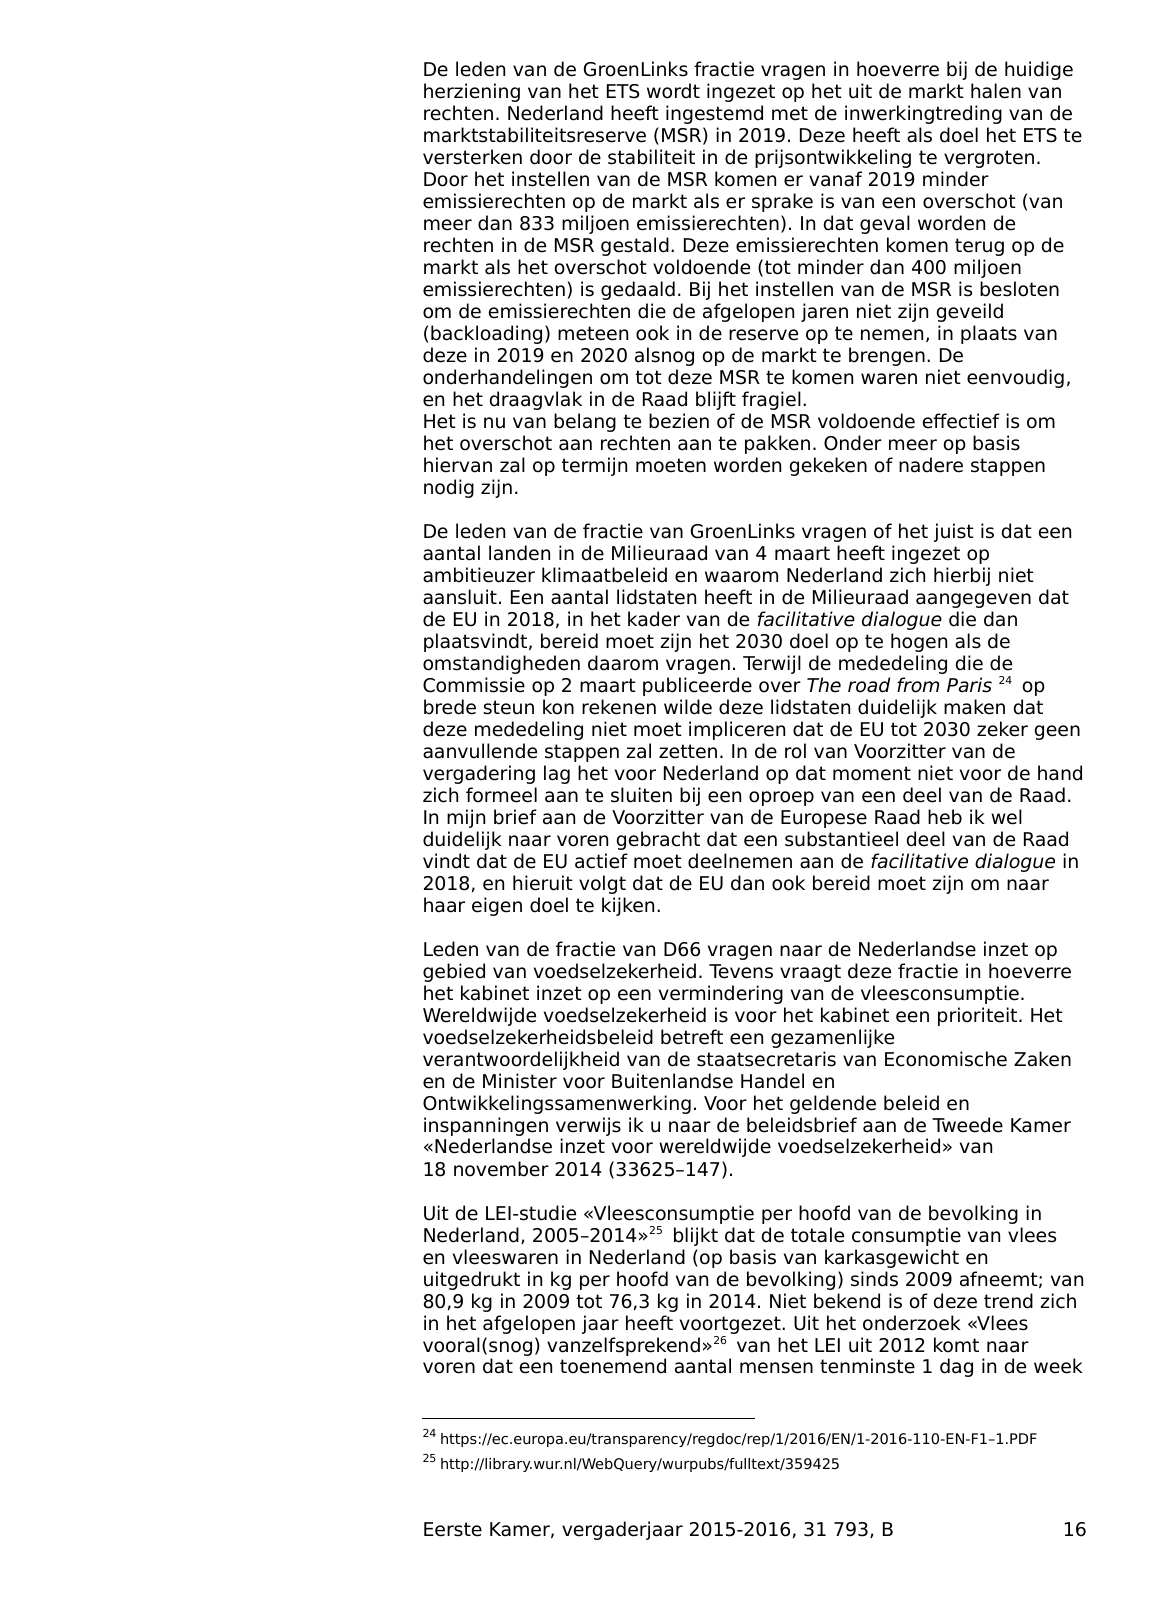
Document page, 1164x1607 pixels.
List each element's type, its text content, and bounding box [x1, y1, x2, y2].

text http://library.wur.nl/WebQuery/wurpubs/fulltext/359425 [422, 1452, 1087, 1474]
text https://ec.europa.eu/transparency/regdoc/rep/1/2016/EN/1-2016-110-EN-F1–1.PDF [422, 1427, 1087, 1449]
text De leden van de GroenLinks fractie vragen in hoeverre bij de huidige herziening van het ETS wordt ingezet op het uit de markt halen van rechten. Nederland heeft ingestemd met de inwerkingtreding van de marktstabiliteitsreserve (MSR) in 2019. Deze heeft als doel het ETS te versterken door de stabiliteit in de prijsontwikkeling te vergroten. Door het instellen van de MSR komen er vanaf 2019 minder emissierechten op de markt als er sprake is van een overschot (van meer dan 833 miljoen emissierechten). In dat geval worden de rechten in de MSR gestald. Deze emissierechten komen terug op de markt als het overschot voldoende (tot minder dan 400 miljoen emissierechten) is gedaald. Bij het instellen van de MSR is besloten om de emissierechten die de afgelopen jaren niet zijn geveild (backloading) meteen ook in de reserve op te nemen, in plaats van deze in 2019 en 2020 alsnog op de markt te brengen. De onderhandelingen om tot deze MSR te komen waren niet eenvoudig, en het draagvlak in de Raad blijft fragiel. [422, 59, 1087, 411]
text Leden van de fractie van D66 vragen naar de Nederlandse inzet op gebied van voedselzekerheid. Tevens vraagt deze fractie in hoeverre het kabinet inzet op een vermindering van de vleesconsumptie. Wereldwijde voedselzekerheid is voor het kabinet een prioriteit. Het voedselzekerheidsbeleid betreft een gezamenlijke verantwoordelijkheid van de staatsecretaris van Economische Zaken en de Minister voor Buitenlandse Handel en Ontwikkelingssamenwerking. Voor het geldende beleid en inspanningen verwijs ik u naar de beleidsbrief aan de Tweede Kamer «Nederlandse inzet voor wereldwijde voedselzekerheid» van 18 november 2014 (33625–147). [422, 939, 1087, 1180]
text De leden van de fractie van GroenLinks vragen of het juist is dat een aantal landen in de Milieuraad van 4 maart heeft ingezet op ambitieuzer klimaatbeleid en waarom Nederland zich hierbij niet aansluit. Een aantal lidstaten heeft in de Milieuraad aangegeven dat de EU in 2018, in het kader van de facilitative dialogue die dan plaatsvindt, bereid moet zijn het 2030 doel op te hogen als de omstandigheden daarom vragen. Terwijl de mededeling die de Commissie op 2 maart publiceerde over The road from Paris op brede steun kon rekenen wilde deze lidstaten duidelijk maken dat deze mededeling niet moet impliceren dat de EU tot 2030 zeker geen aanvullende stappen zal zetten. In de rol van Voorzitter van de vergadering lag het voor Nederland op dat moment niet voor de hand zich formeel aan te sluiten bij een oproep van een deel van de Raad. In mijn brief aan de Voorzitter van de Europese Raad heb ik wel duidelijk naar voren gebracht dat een substantieel deel van de Raad vindt dat de EU actief moet deelnemen aan de facilitative dialogue in 2018, en hieruit volgt dat de EU dan ook bereid moet zijn om naar haar eigen doel te kijken. [422, 521, 1087, 916]
text Het is nu van belang te bezien of de MSR voldoende effectief is om het overschot aan rechten aan te pakken. Onder meer op basis hiervan zal op termijn moeten worden gekeken of nadere stappen nodig zijn. [422, 411, 1087, 499]
text Uit de LEI-studie «Vleesconsumptie per hoofd van de bevolking in Nederland, 2005–2014» blijkt dat de totale consumptie van vlees en vleeswaren in Nederland (op basis van karkasgewicht en uitgedrukt in kg per hoofd van de bevolking) sinds 2009 afneemt; van 80,9 kg in 2009 tot 76,3 kg in 2014. Niet bekend is of deze trend zich in het afgelopen jaar heeft voortgezet. Uit het onderzoek «Vlees vooral(snog) vanzelfsprekend» van het LEI uit 2012 komt naar voren dat een toenemend aantal mensen tenminste 1 dag in de week [422, 1203, 1087, 1378]
